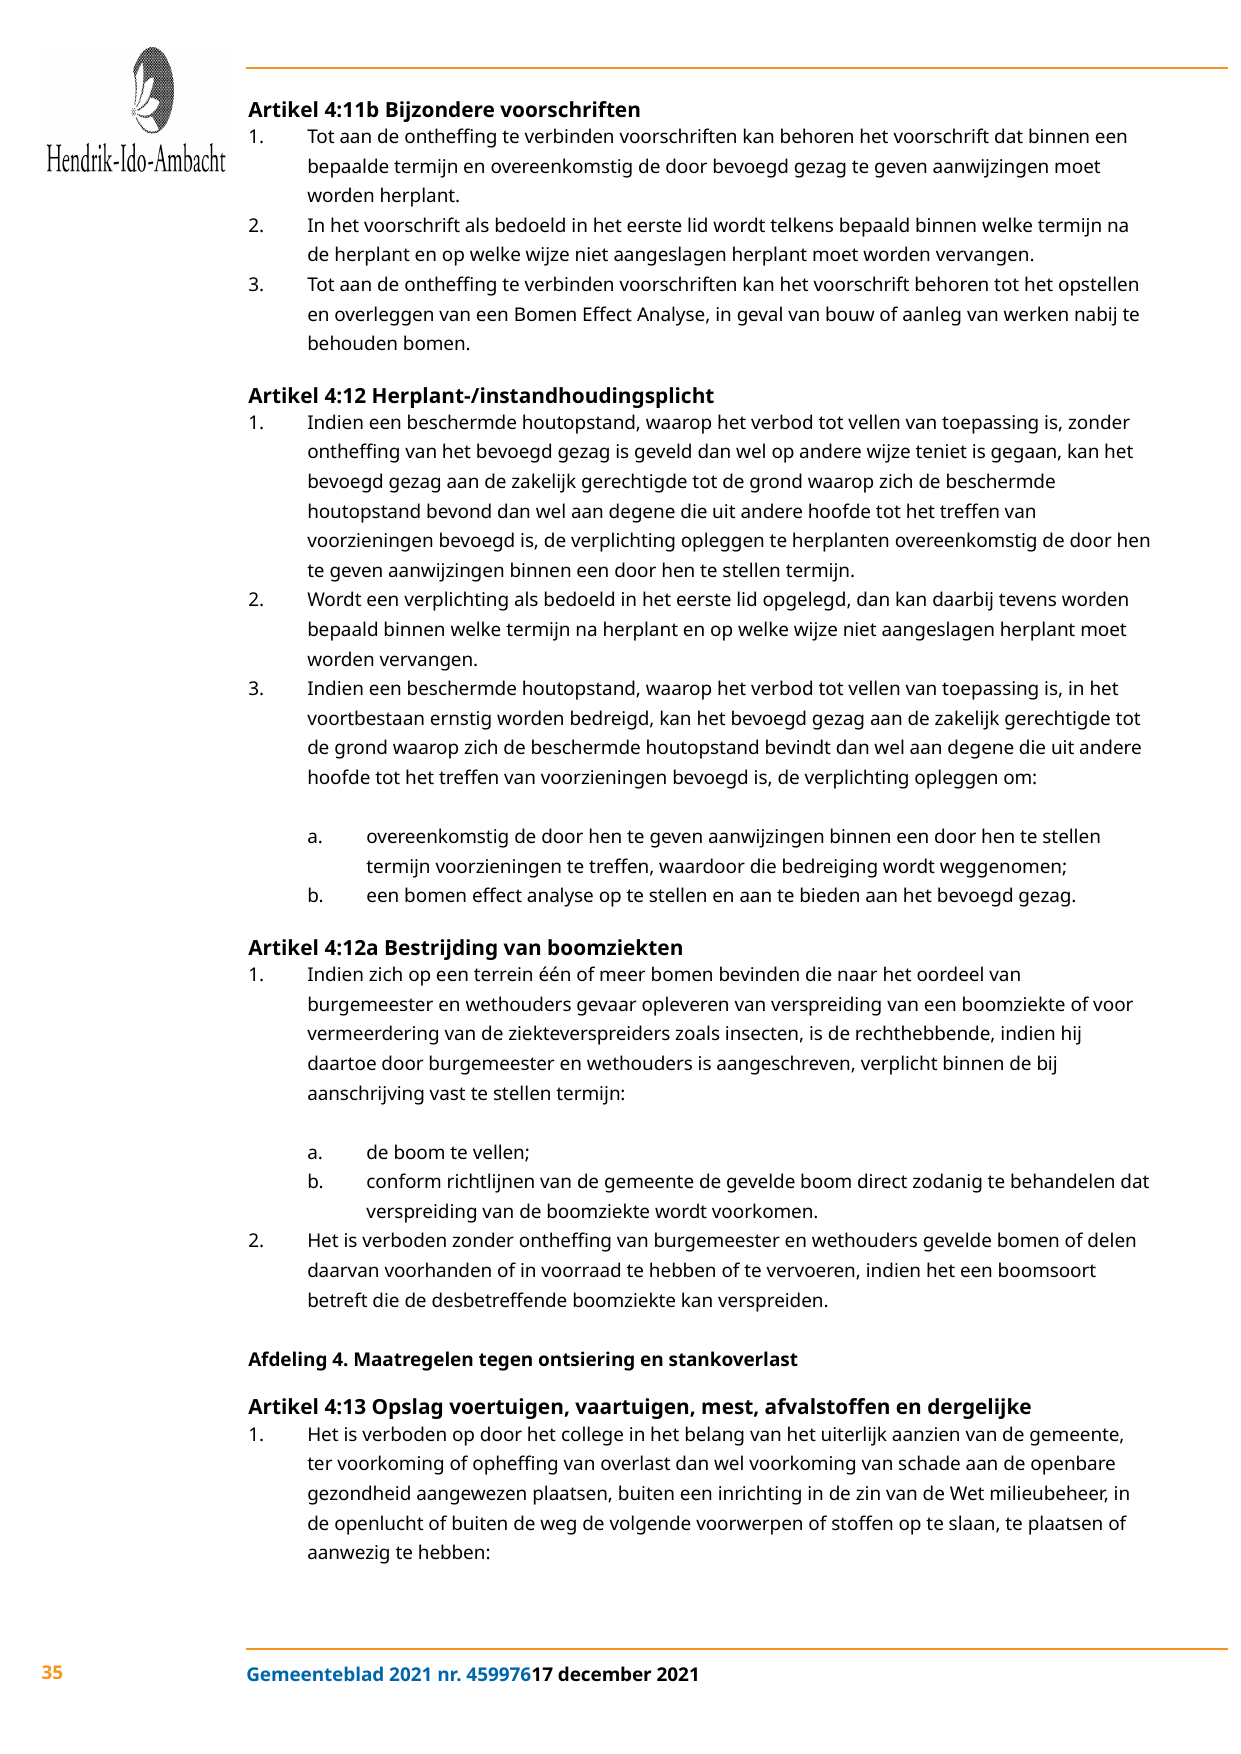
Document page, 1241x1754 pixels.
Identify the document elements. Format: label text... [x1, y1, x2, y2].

list Wordt een verplichting als bedoeld in het eerste lid opgelegd, dan kan daarbij tevens worden bepaald binnen welke termijn na herplant en op welke wijze niet aangeslagen herplant moet worden vervangen. [248, 587, 1152, 672]
text Artikel 4:12a Bestrijding van boomziekten [248, 933, 1152, 961]
list In het voorschrift als bedoeld in het eerste lid wordt telkens bepaald binnen welke termijn na de herplant en op welke wijze niet aangeslagen herplant moet worden vervangen. [248, 212, 1152, 267]
list Indien een beschermde houtopstand, waarop het verbod tot vellen van toepassing is, zonder ontheffing van het bevoegd gezag is geveld dan wel op andere wijze teniet is gegaan, kan het bevoegd gezag aan de zakelijk gerechtigde tot de grond waarop zich de beschermde houtopstand bevond dan wel aan degene die uit andere hoofde tot het treffen van voorzieningen bevoegd is, de verplichting opleggen te herplanten overeenkomstig de door hen te geven aanwijzingen binnen een door hen te stellen termijn. [248, 409, 1152, 583]
picture [41, 47, 231, 172]
list conform richtlijnen van de gemeente de gevelde boom direct zodanig te behandelen dat verspreiding van de boomziekte wordt voorkomen. [307, 1168, 1152, 1224]
list Het is verboden zonder ontheffing van burgemeester en wethouders gevelde bomen of delen daarvan voorhanden of in voorraad te hebben of te vervoeren, indien het een boomsoort betreft die de desbetreffende boomziekte kan verspreiden. [248, 1228, 1152, 1312]
text Artikel 4:13 Opslag voertuigen, vaartuigen, mest, afvalstoffen en dergelijke [248, 1392, 1152, 1421]
list Indien zich op een terrein één of meer bomen bevinden die naar het oordeel van burgemeester en wethouders gevaar opleveren van verspreiding van een boomziekte of voor vermeerdering van de ziekteverspreiders zoals insecten, is de rechthebbende, indien hij daartoe door burgemeester en wethouders is aangeschreven, verplicht binnen de bij aanschrijving vast te stellen termijn: [248, 961, 1152, 1105]
list overeenkomstig de door hen te geven aanwijzingen binnen een door hen te stellen termijn voorzieningen te treffen, waardoor die bedreiging wordt weggenomen; [307, 823, 1152, 879]
list Indien een beschermde houtopstand, waarop het verbod tot vellen van toepassing is, in het voortbestaan ernstig worden bedreigd, kan het bevoegd gezag aan de zakelijk gerechtigde tot de grond waarop zich de beschermde houtopstand bevindt dan wel aan degene die uit andere hoofde tot het treffen van voorzieningen bevoegd is, de verplichting opleggen om: [248, 675, 1152, 790]
list Het is verboden op door het college in het belang van het uiterlijk aanzien van de gemeente, ter voorkoming of opheffing van overlast dan wel voorkoming van schade aan de openbare gezondheid aangewezen plaatsen, buiten een inrichting in de zin van de Wet milieubeheer, in de openlucht of buiten de weg de volgende voorwerpen of stoffen op te slaan, te plaatsen of aanwezig te hebben: [248, 1421, 1152, 1565]
list Tot aan de ontheffing te verbinden voorschriften kan behoren het voorschrift dat binnen een bepaalde termijn en overeenkomstig de door bevoegd gezag te geven aanwijzingen moet worden herplant. [248, 123, 1152, 208]
text Afdeling 4. Maatregelen tegen ontsiering en stankoverlast [248, 1346, 1152, 1372]
text Artikel 4:11b Bijzondere voorschriften [248, 95, 1152, 123]
list de boom te vellen; [307, 1139, 1152, 1164]
list een bomen effect analyse op te stellen en aan te bieden aan het bevoegd gezag. [307, 882, 1152, 908]
list Tot aan de ontheffing te verbinden voorschriften kan het voorschrift behoren tot het opstellen en overleggen van een Bomen Effect Analyse, in geval van bouw of aanleg van werken nabij te behouden bomen. [248, 271, 1152, 356]
text Artikel 4:12 Herplant-/instandhoudingsplicht [248, 381, 1152, 409]
